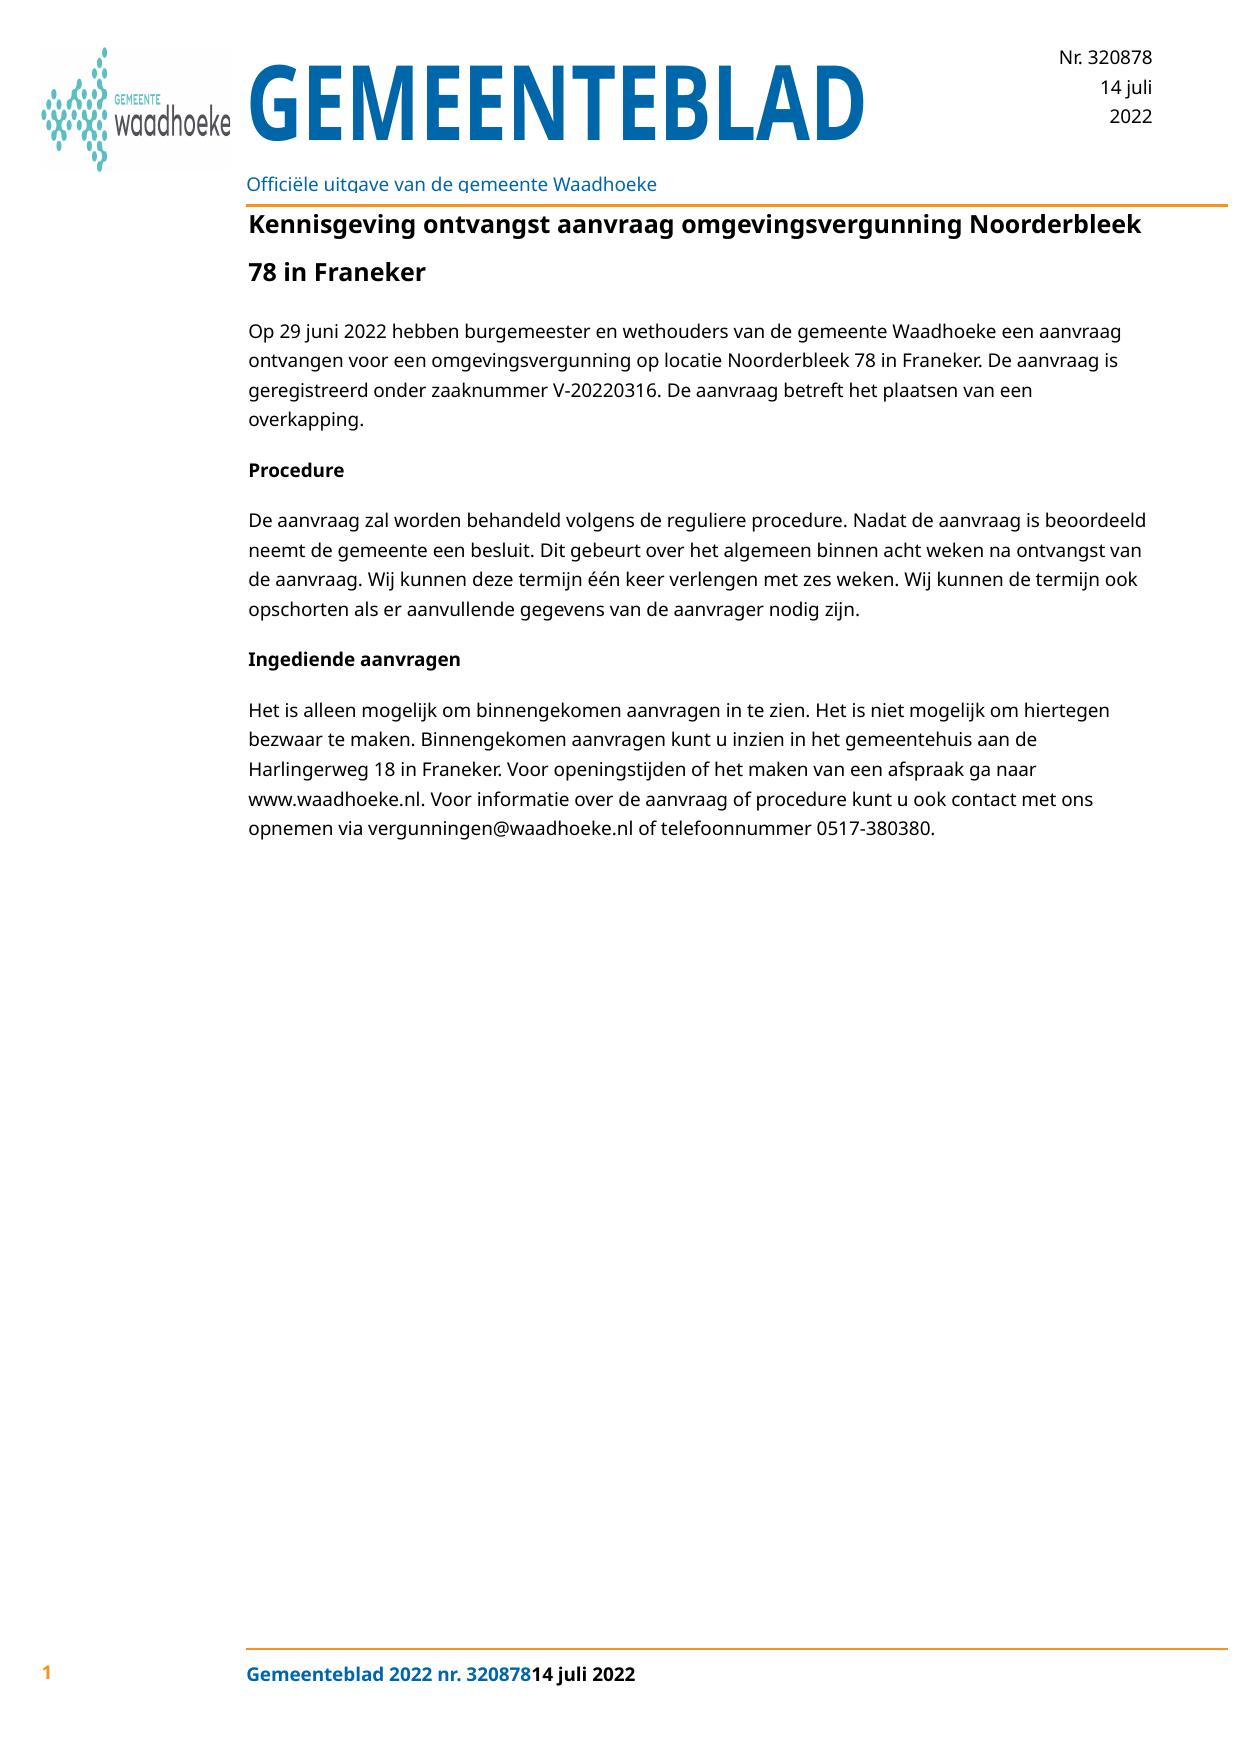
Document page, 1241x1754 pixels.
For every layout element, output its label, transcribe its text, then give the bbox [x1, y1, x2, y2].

text Ingediende aanvragen [248, 647, 1152, 672]
text Procedure [248, 457, 1152, 483]
picture [41, 47, 231, 172]
text Op 29 juni 2022 hebben burgemeester en wethouders van de gemeente Waadhoeke een aanvraag ontvangen voor een omgevingsvergunning op locatie Noorderbleek 78 in Franeker. De aanvraag is geregistreerd onder zaaknummer V-20220316. De aanvraag betreft het plaatsen van een overkapping. [248, 318, 1152, 432]
text Kennisgeving ontvangst aanvraag omgevingsvergunning Noorderbleek 78 in Franeker [248, 207, 1152, 288]
text De aanvraag zal worden behandeld volgens de reguliere procedure. Nadat de aanvraag is beoordeeld neemt de gemeente een besluit. Dit gebeurt over het algemeen binnen acht weken na ontvangst van de aanvraag. Wij kunnen deze termijn één keer verlengen met zes weken. Wij kunnen de termijn ook opschorten als er aanvullende gegevens van de aanvrager nodig zijn. [248, 507, 1152, 622]
text Het is alleen mogelijk om binnengekomen aanvragen in te zien. Het is niet mogelijk om hiertegen bezwaar te maken. Binnengekomen aanvragen kunt u inzien in het gemeentehuis aan de Harlingerweg 18 in Franeker. Voor openingstijden of het maken van een afspraak ga naar www.waadhoeke.nl. Voor informatie over de aanvraag of procedure kunt u ook contact met ons opnemen via vergunningen@waadhoeke.nl of telefoonnummer 0517-380380. [248, 697, 1152, 841]
